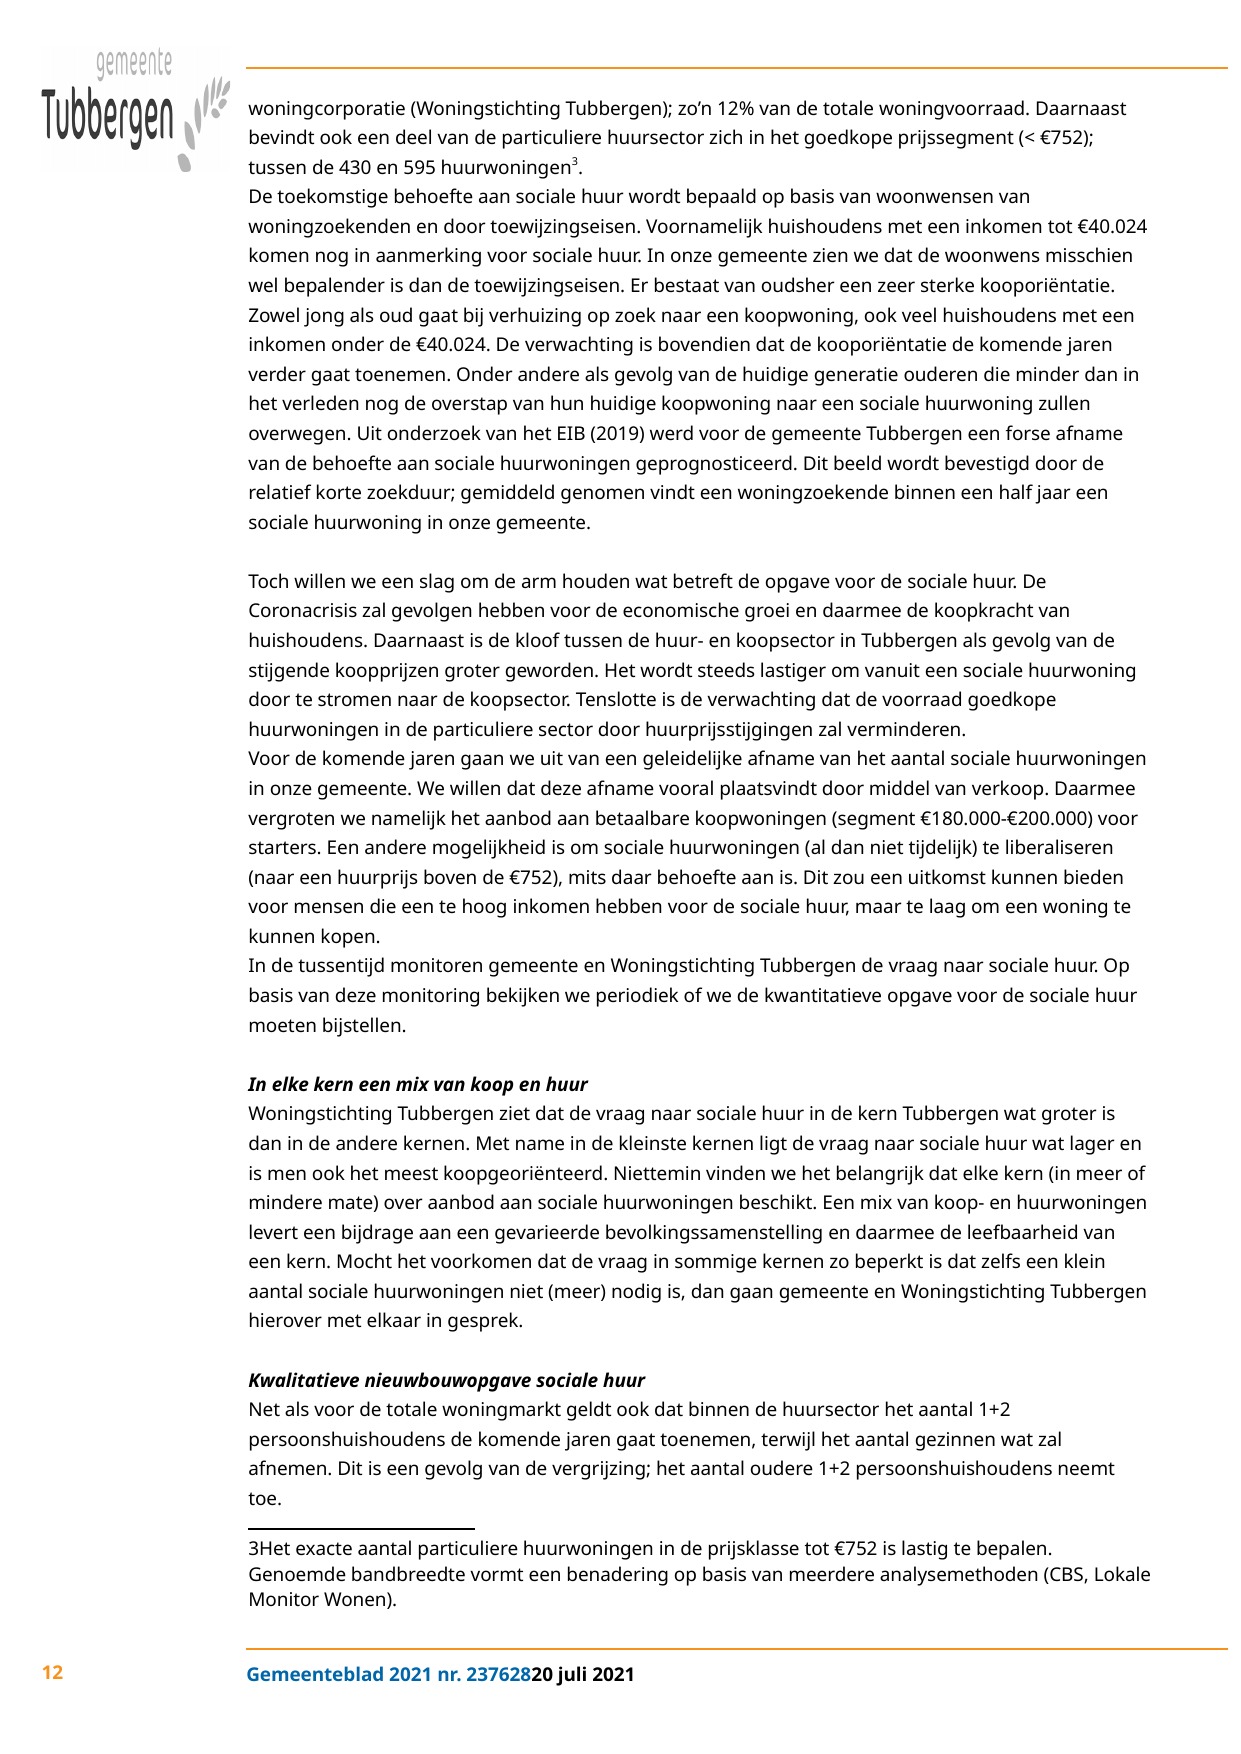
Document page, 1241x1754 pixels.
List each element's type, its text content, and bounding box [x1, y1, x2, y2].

text In de tussentijd monitoren gemeente en Woningstichting Tubbergen de vraag naar sociale huur. Op basis van deze monitoring bekijken we periodiek of we de kwantitatieve opgave voor de sociale huur moeten bijstellen. [248, 953, 1152, 1038]
text In elke kern een mix van koop en huur [248, 1071, 1152, 1097]
text De toekomstige behoefte aan sociale huur wordt bepaald op basis van woonwensen van woningzoekenden en door toewijzingseisen. Voornamelijk huishoudens met een inkomen tot €40.024 komen nog in aanmerking voor sociale huur. In onze gemeente zien we dat de woonwens misschien wel bepalender is dan de toewijzingseisen. Er bestaat van oudsher een zeer sterke kooporiëntatie. Zowel jong als oud gaat bij verhuizing op zoek naar een koopwoning, ook veel huishoudens met een inkomen onder de €40.024. De verwachting is bovendien dat de kooporiëntatie de komende jaren verder gaat toenemen. Onder andere als gevolg van de huidige generatie ouderen die minder dan in het verleden nog de overstap van hun huidige koopwoning naar een sociale huurwoning zullen overwegen. Uit onderzoek van het EIB (2019) werd voor de gemeente Tubbergen een forse afname van de behoefte aan sociale huurwoningen geprognosticeerd. Dit beeld wordt bevestigd door de relatief korte zoekduur; gemiddeld genomen vindt een woningzoekende binnen een half jaar een sociale huurwoning in onze gemeente. [248, 183, 1152, 535]
text Woningstichting Tubbergen ziet dat de vraag naar sociale huur in de kern Tubbergen wat groter is dan in de andere kernen. Met name in de kleinste kernen ligt de vraag naar sociale huur wat lager en is men ook het meest koopgeoriënteerd. Niettemin vinden we het belangrijk dat elke kern (in meer of mindere mate) over aanbod aan sociale huurwoningen beschikt. Een mix van koop- en huurwoningen levert een bijdrage aan een gevarieerde bevolkingssamenstelling en daarmee de leefbaarheid van een kern. Mocht het voorkomen dat de vraag in sommige kernen zo beperkt is dat zelfs een klein aantal sociale huurwoningen niet (meer) nodig is, dan gaan gemeente en Woningstichting Tubbergen hierover met elkaar in gesprek. [248, 1101, 1152, 1333]
text woningcorporatie (Woningstichting Tubbergen); zo’n 12% van de totale woningvoorraad. Daarnaast bevindt ook een deel van de particuliere huursector zich in het goedkope prijssegment (< €752); tussen de 430 en 595 huurwoningen. [248, 95, 1152, 180]
text Kwalitatieve nieuwbouwopgave sociale huur [248, 1367, 1152, 1393]
text Net als voor de totale woningmarkt geldt ook dat binnen de huursector het aantal 1+2 persoonshuishoudens de komende jaren gaat toenemen, terwijl het aantal gezinnen wat zal afnemen. Dit is een gevolg van de vergrijzing; het aantal oudere 1+2 persoonshuishoudens neemt toe. [248, 1396, 1152, 1511]
picture [41, 47, 231, 172]
text Voor de komende jaren gaan we uit van een geleidelijke afname van het aantal sociale huurwoningen in onze gemeente. We willen dat deze afname vooral plaatsvindt door middel van verkoop. Daarmee vergroten we namelijk het aanbod aan betaalbare koopwoningen (segment €180.000-€200.000) voor starters. Een andere mogelijkheid is om sociale huurwoningen (al dan niet tijdelijk) te liberaliseren (naar een huurprijs boven de €752), mits daar behoefte aan is. Dit zou een uitkomst kunnen bieden voor mensen die een te hoog inkomen hebben voor de sociale huur, maar te laag om een woning te kunnen kopen. [248, 746, 1152, 949]
text Toch willen we een slag om de arm houden wat betreft de opgave voor de sociale huur. De Coronacrisis zal gevolgen hebben voor de economische groei en daarmee de koopkracht van huishoudens. Daarnaast is de kloof tussen de huur- en koopsector in Tubbergen als gevolg van de stijgende koopprijzen groter geworden. Het wordt steeds lastiger om vanuit een sociale huurwoning door te stromen naar de koopsector. Tenslotte is de verwachting dat de voorraad goedkope huurwoningen in de particuliere sector door huurprijsstijgingen zal verminderen. [248, 568, 1152, 742]
text Het exacte aantal particuliere huurwoningen in de prijsklasse tot €752 is lastig te bepalen. Genoemde bandbreedte vormt een benadering op basis van meerdere analysemethoden (CBS, Lokale Monitor Wonen). [248, 1535, 1152, 1612]
